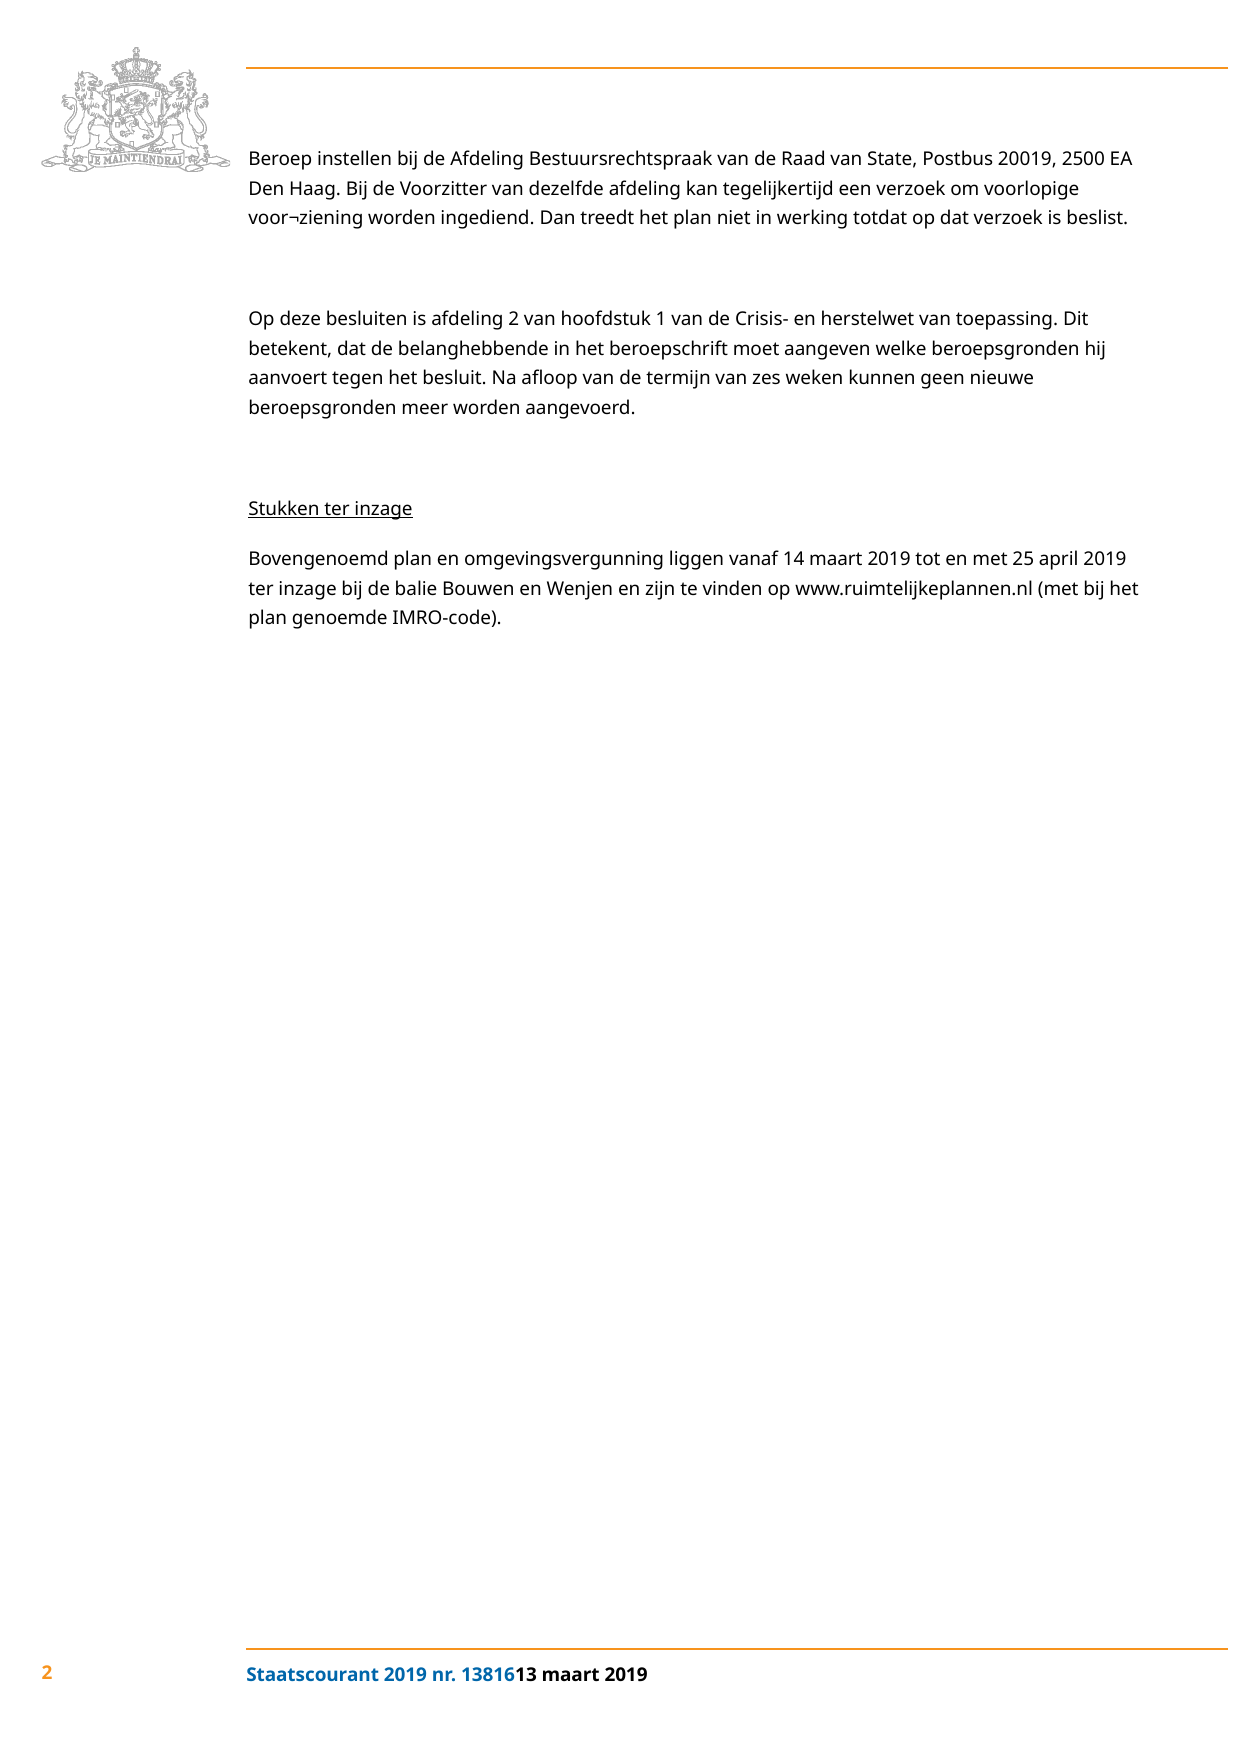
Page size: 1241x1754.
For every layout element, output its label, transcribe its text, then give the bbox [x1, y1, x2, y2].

text Bovengenoemd plan en omgevingsvergunning liggen vanaf 14 maart 2019 tot en met 25 april 2019 ter inzage bij de balie Bouwen en Wenjen en zijn te vinden op www.ruimtelijkeplannen.nl (met bij het plan genoemde IMRO-code). [248, 545, 1152, 630]
text Stukken ter inzage [248, 495, 1152, 521]
text Beroep instellen bij de Afdeling Bestuursrechtspraak van de Raad van State, Postbus 20019, 2500 EA Den Haag. Bij de Voorzitter van dezelfde afdeling kan tegelijkertijd een verzoek om voorlopige voor¬ziening worden ingediend. Dan treedt het plan niet in werking totdat op dat verzoek is beslist. [248, 145, 1152, 230]
text Op deze besluiten is afdeling 2 van hoofdstuk 1 van de Crisis- en herstelwet van toepassing. Dit betekent, dat de belanghebbende in het beroepschrift moet aangeven welke beroepsgronden hij aanvoert tegen het besluit. Na afloop van de termijn van zes weken kunnen geen nieuwe beroepsgronden meer worden aangevoerd. [248, 305, 1152, 420]
picture [41, 47, 231, 172]
